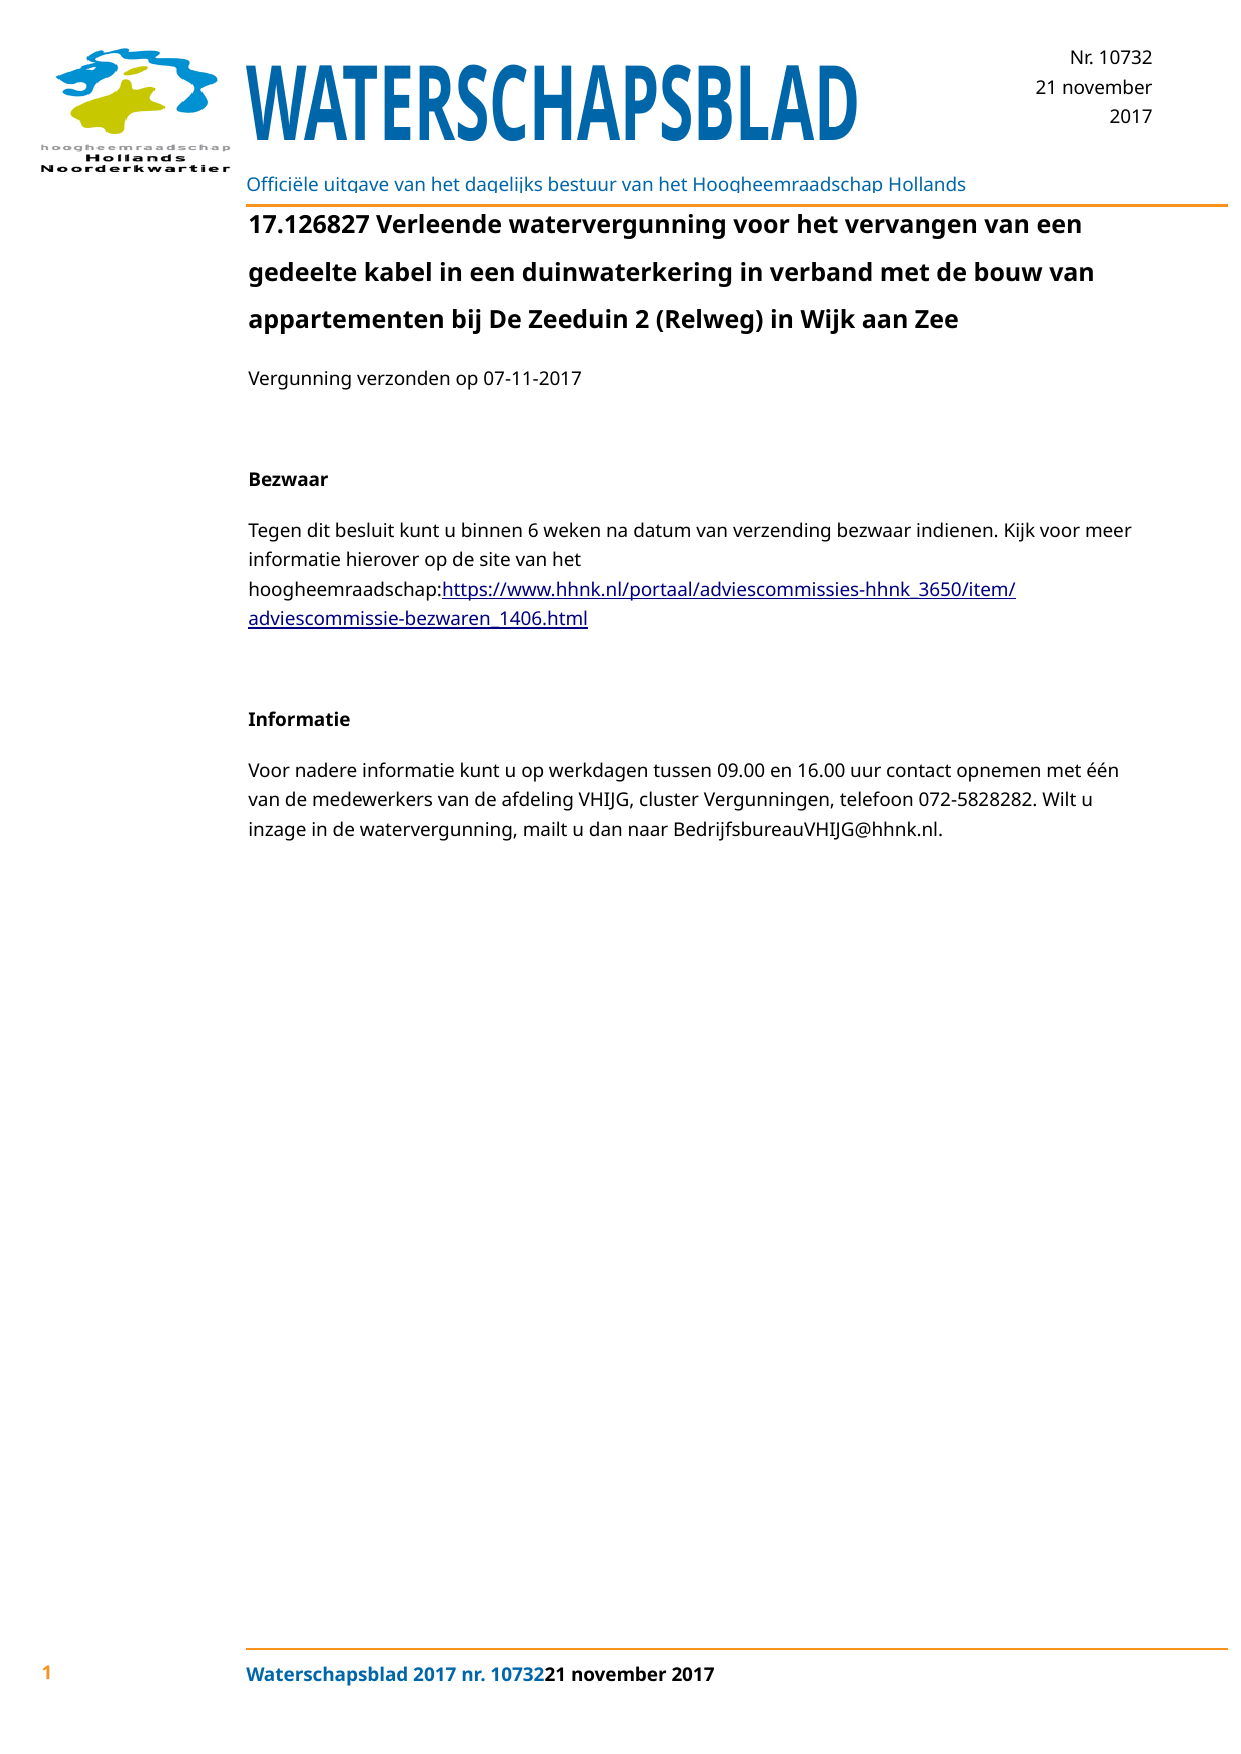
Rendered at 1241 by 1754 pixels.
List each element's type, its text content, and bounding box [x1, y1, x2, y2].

text Tegen dit besluit kunt u binnen 6 weken na datum van verzending bezwaar indienen. Kijk voor meer informatie hierover op de site van het hoogheemraadschap:https://www.hhnk.nl/portaal/adviescommissies-hhnk_3650/item/adviescommissie-bezwaren_1406.html [248, 517, 1152, 631]
text 17.126827 Verleende watervergunning voor het vervangen van een gedeelte kabel in een duinwaterkering in verband met de bouw van appartementen bij De Zeeduin 2 (Relweg) in Wijk aan Zee [248, 207, 1152, 336]
text Bezwaar [248, 466, 1152, 492]
text Vergunning verzonden op 07-11-2017 [248, 366, 1152, 391]
picture [41, 47, 231, 172]
text Voor nadere informatie kunt u op werkdagen tussen 09.00 en 16.00 uur contact opnemen met één van de medewerkers van de afdeling VHIJG, cluster Vergunningen, telefoon 072-5828282. Wilt u inzage in de watervergunning, mailt u dan naar BedrijfsbureauVHIJG@hhnk.nl. [248, 757, 1152, 842]
text Informatie [248, 706, 1152, 732]
